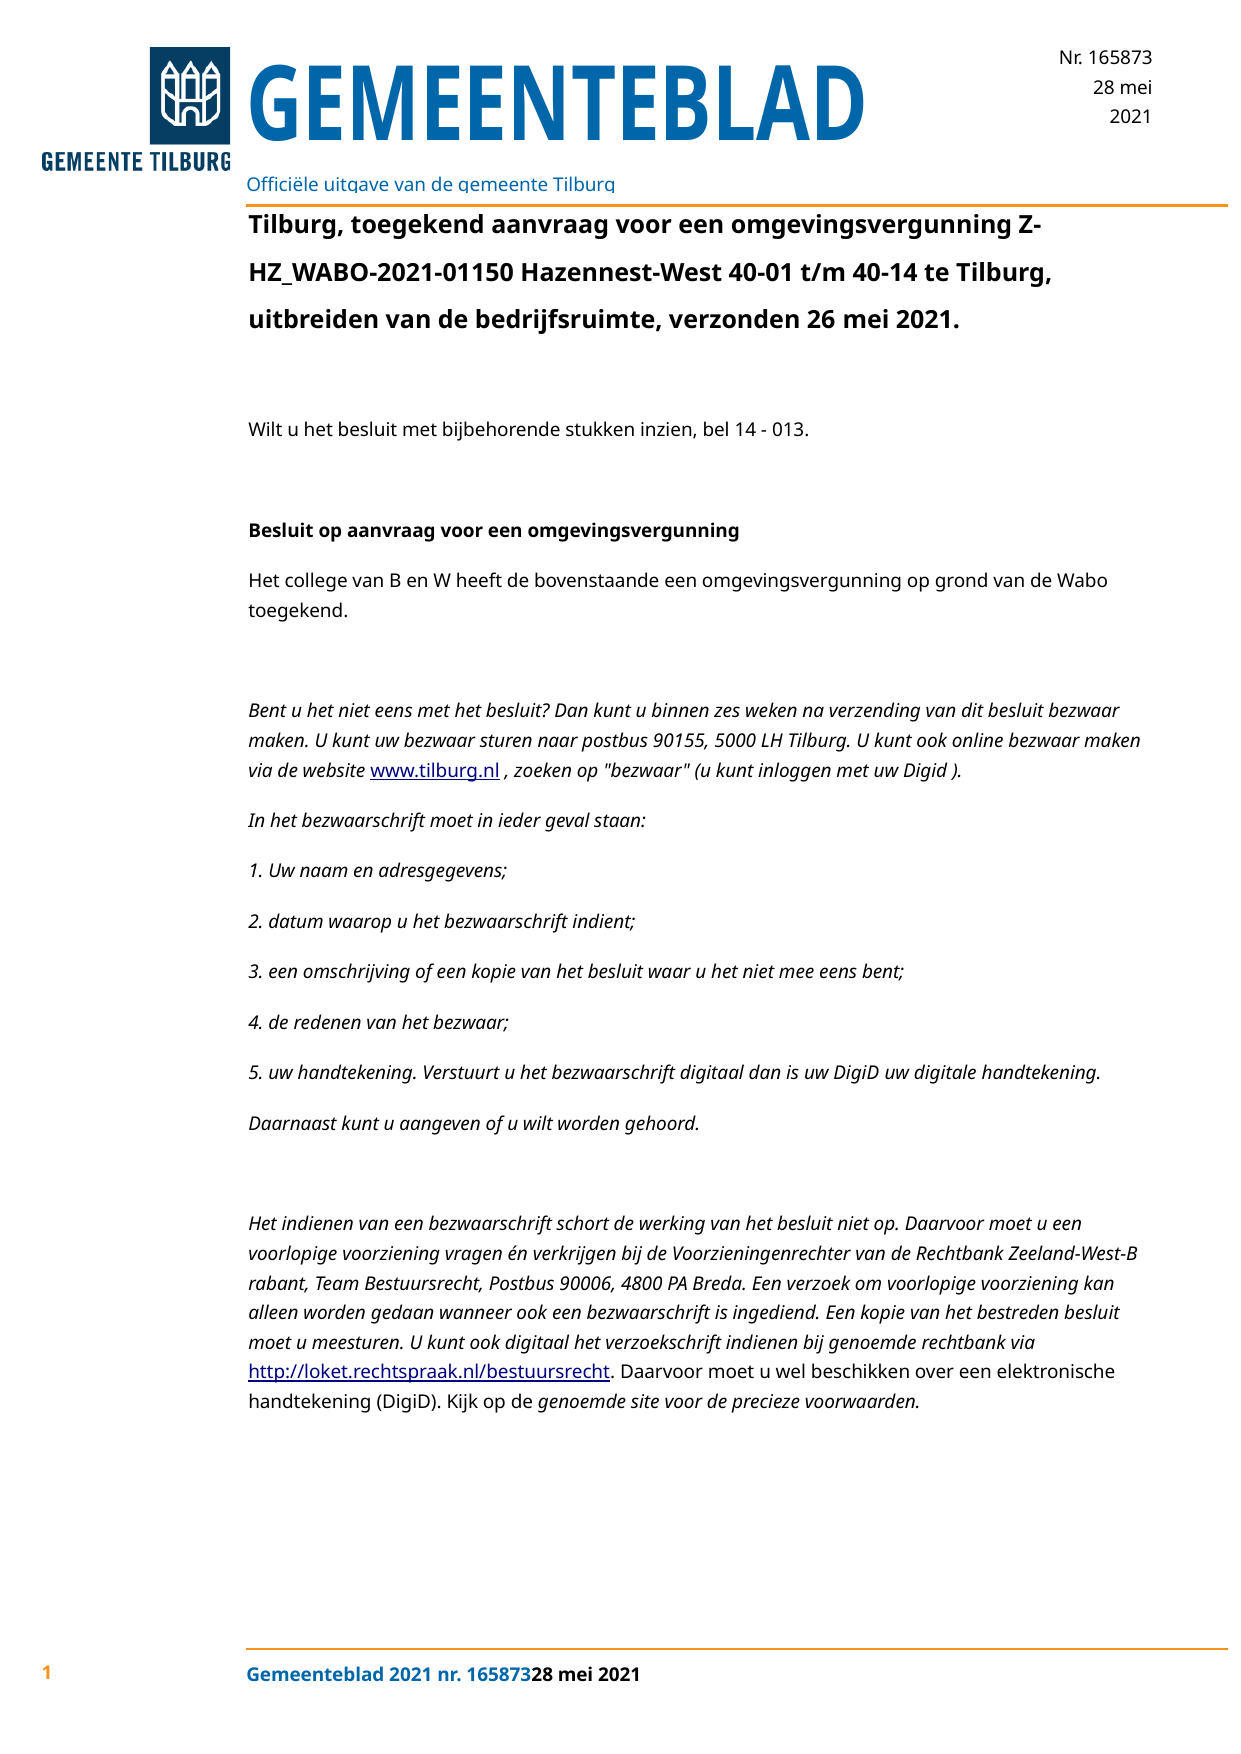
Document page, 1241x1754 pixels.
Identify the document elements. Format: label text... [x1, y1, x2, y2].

text 3. een omschrijving of een kopie van het besluit waar u het niet mee eens bent; [248, 958, 1152, 984]
text Tilburg, toegekend aanvraag voor een omgevingsvergunning Z-HZ_WABO-2021-01150 Hazennest-West 40-01 t/m 40-14 te Tilburg, uitbreiden van de bedrijfsruimte, verzonden 26 mei 2021. [248, 207, 1152, 336]
text In het bezwaarschrift moet in ieder geval staan: [248, 807, 1152, 833]
picture [41, 47, 231, 172]
text 1. Uw naam en adresgegevens; [248, 858, 1152, 883]
text Bent u het niet eens met het besluit? Dan kunt u binnen zes weken na verzending van dit besluit bezwaar maken. U kunt uw bezwaar sturen naar postbus 90155, 5000 LH Tilburg. U kunt ook online bezwaar maken via de website www.tilburg.nl , zoeken op "bezwaar" (u kunt inloggen met uw Digid ). [248, 698, 1152, 782]
text Daarnaast kunt u aangeven of u wilt worden gehoord. [248, 1110, 1152, 1135]
text 5. uw handtekening. Verstuurt u het bezwaarschrift digitaal dan is uw DigiD uw digitale handtekening. [248, 1059, 1152, 1085]
text Het indienen van een bezwaarschrift schort de werking van het besluit niet op. Daarvoor moet u een voorlopige voorziening vragen én verkrijgen bij de Voorzieningenrechter van de Rechtbank Zeeland-West-B rabant, Team Bestuursrecht, Postbus 90006, 4800 PA Breda. Een verzoek om voorlopige voorziening kan alleen worden gedaan wanneer ook een bezwaarschrift is ingediend. Een kopie van het bestreden besluit moet u meesturen. U kunt ook digitaal het verzoekschrift indienen bij genoemde rechtbank via http://loket.rechtspraak.nl/bestuursrecht. Daarvoor moet u wel beschikken over een elektronische handtekening (DigiD). Kijk op de genoemde site voor de precieze voorwaarden. [248, 1211, 1152, 1414]
text Wilt u het besluit met bijbehorende stukken inzien, bel 14 - 013. [248, 416, 1152, 442]
text 4. de redenen van het bezwaar; [248, 1009, 1152, 1034]
text Besluit op aanvraag voor een omgevingsvergunning [248, 517, 1152, 542]
text 2. datum waarop u het bezwaarschrift indient; [248, 908, 1152, 934]
text Het college van B en W heeft de bovenstaande een omgevingsvergunning op grond van de Wabo toegekend. [248, 567, 1152, 622]
